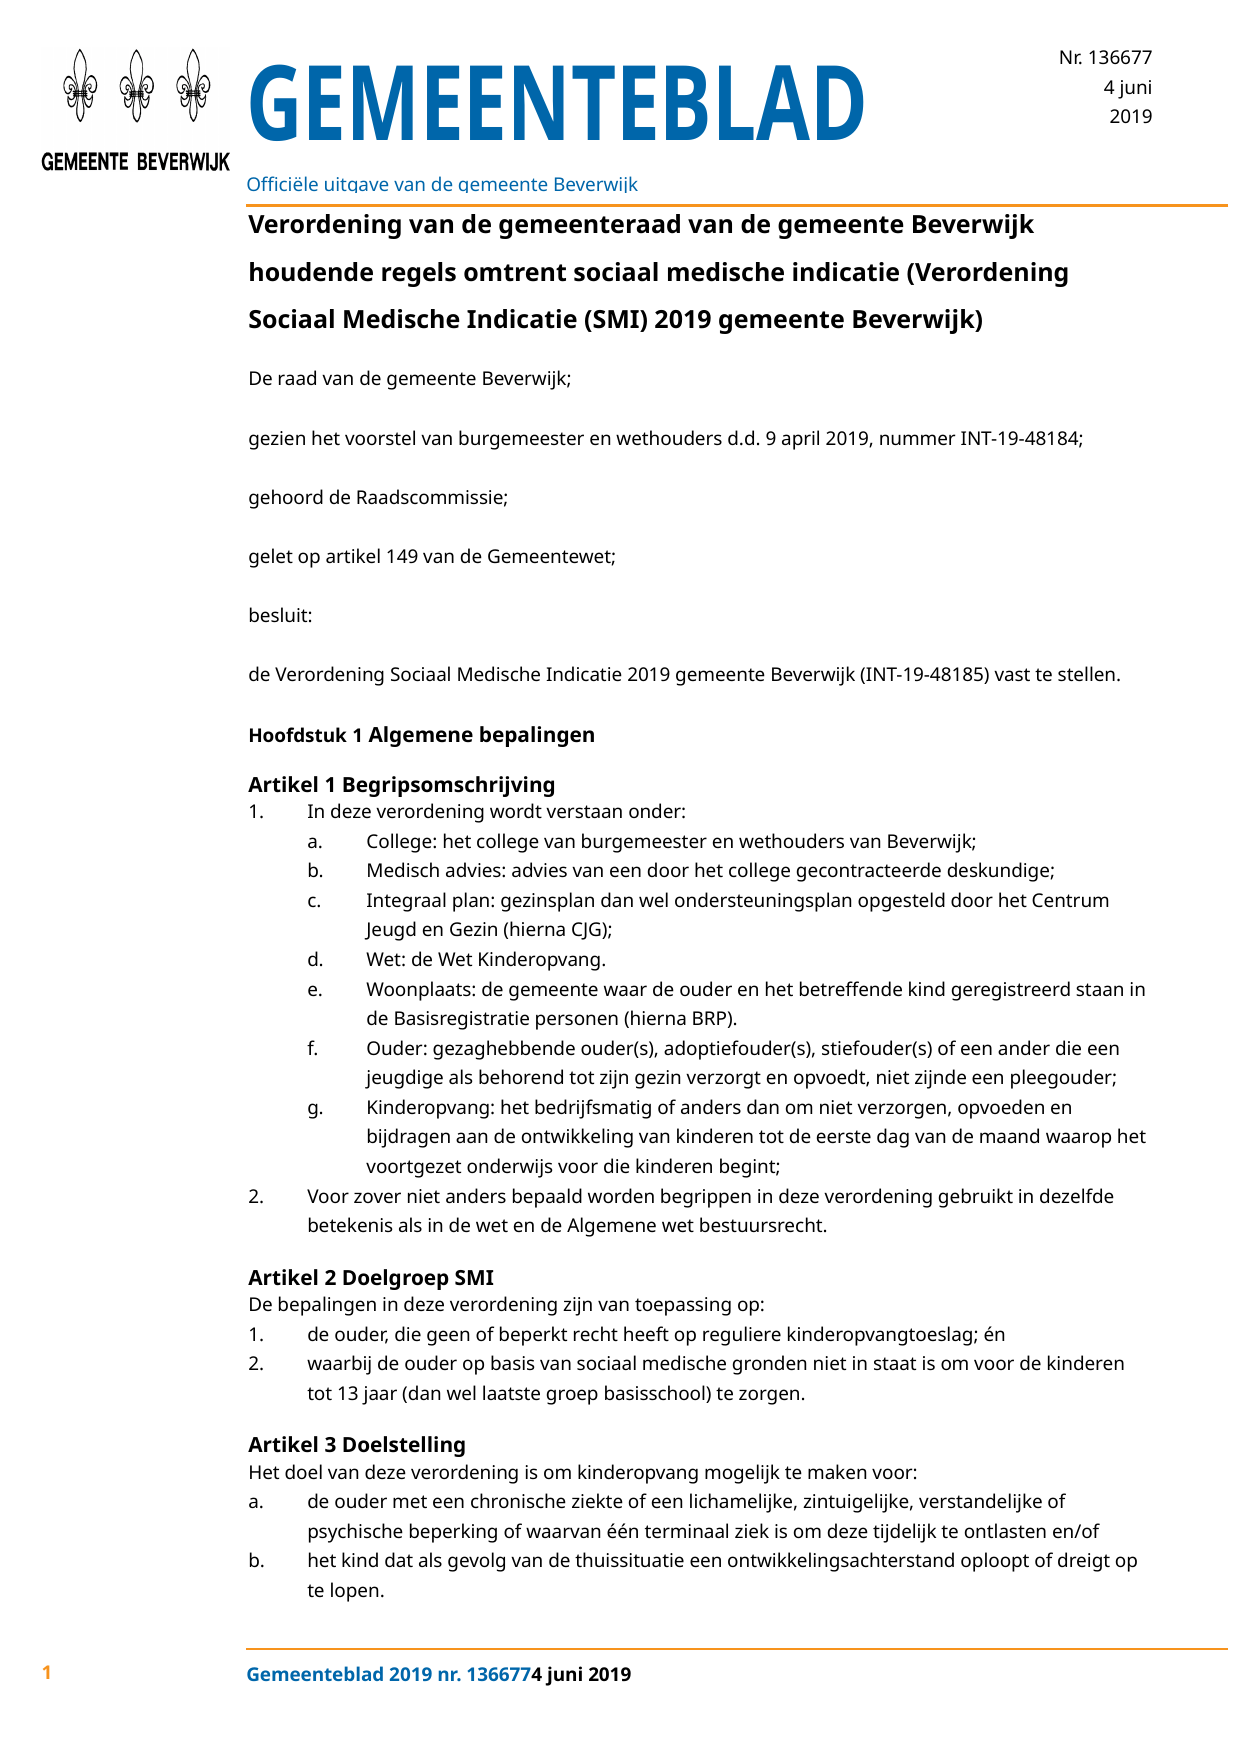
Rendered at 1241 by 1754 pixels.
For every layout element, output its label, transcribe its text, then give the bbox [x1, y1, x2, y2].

list Kinderopvang: het bedrijfsmatig of anders dan om niet verzorgen, opvoeden en bijdragen aan de ontwikkeling van kinderen tot de eerste dag van de maand waarop het voortgezet onderwijs voor die kinderen begint; [307, 1094, 1152, 1179]
list College: het college van burgemeester en wethouders van Beverwijk; [307, 828, 1152, 853]
list de ouder met een chronische ziekte of een lichamelijke, zintuigelijke, verstandelijke of psychische beperking of waarvan één terminaal ziek is om deze tijdelijk te ontlasten en/of [248, 1488, 1152, 1544]
list de ouder, die geen of beperkt recht heeft op reguliere kinderopvangtoeslag; én [248, 1321, 1152, 1347]
list Medisch advies: advies van een door het college gecontracteerde deskundige; [307, 857, 1152, 883]
list het kind dat als gevolg van de thuissituatie een ontwikkelingsachterstand oploopt of dreigt op te lopen. [248, 1548, 1152, 1603]
text gelet op artikel 149 van de Gemeentewet; [248, 543, 1152, 569]
list Woonplaats: de gemeente waar de ouder en het betreffende kind geregistreerd staan in de Basisregistratie personen (hierna BRP). [307, 976, 1152, 1031]
text Artikel 1 Begripsomschrijving [248, 770, 1152, 798]
list waarbij de ouder op basis van sociaal medische gronden niet in staat is om voor de kinderen tot 13 jaar (dan wel laatste groep basisschool) te zorgen. [248, 1350, 1152, 1406]
text Het doel van deze verordening is om kinderopvang mogelijk te maken voor: [248, 1459, 1152, 1484]
picture [41, 47, 231, 172]
text gehoord de Raadscommissie; [248, 484, 1152, 509]
text De bepalingen in deze verordening zijn van toepassing op: [248, 1291, 1152, 1317]
text De raad van de gemeente Beverwijk; [248, 366, 1152, 391]
text Artikel 3 Doelstelling [248, 1430, 1152, 1459]
list Integraal plan: gezinsplan dan wel ondersteuningsplan opgesteld door het Centrum Jeugd en Gezin (hierna CJG); [307, 887, 1152, 942]
list Ouder: gezaghebbende ouder(s), adoptiefouder(s), stiefouder(s) of een ander die een jeugdige als behorend tot zijn gezin verzorgt en opvoedt, niet zijnde een pleegouder; [307, 1035, 1152, 1090]
text besluit: [248, 602, 1152, 628]
text Hoofdstuk 1 Algemene bepalingen [248, 721, 1152, 749]
text Artikel 2 Doelgroep SMI [248, 1263, 1152, 1291]
list Voor zover niet anders bepaald worden begrippen in deze verordening gebruikt in dezelfde betekenis als in de wet en de Algemene wet bestuursrecht. [248, 1183, 1152, 1238]
list Wet: de Wet Kinderopvang. [307, 946, 1152, 972]
text Verordening van de gemeenteraad van de gemeente Beverwijk houdende regels omtrent sociaal medische indicatie (Verordening Sociaal Medische Indicatie (SMI) 2019 gemeente Beverwijk) [248, 207, 1152, 336]
text de Verordening Sociaal Medische Indicatie 2019 gemeente Beverwijk (INT-19-48185) vast te stellen. [248, 661, 1152, 687]
list In deze verordening wordt verstaan onder: [248, 798, 1152, 824]
text gezien het voorstel van burgemeester en wethouders d.d. 9 april 2019, nummer INT-19-48184; [248, 425, 1152, 450]
